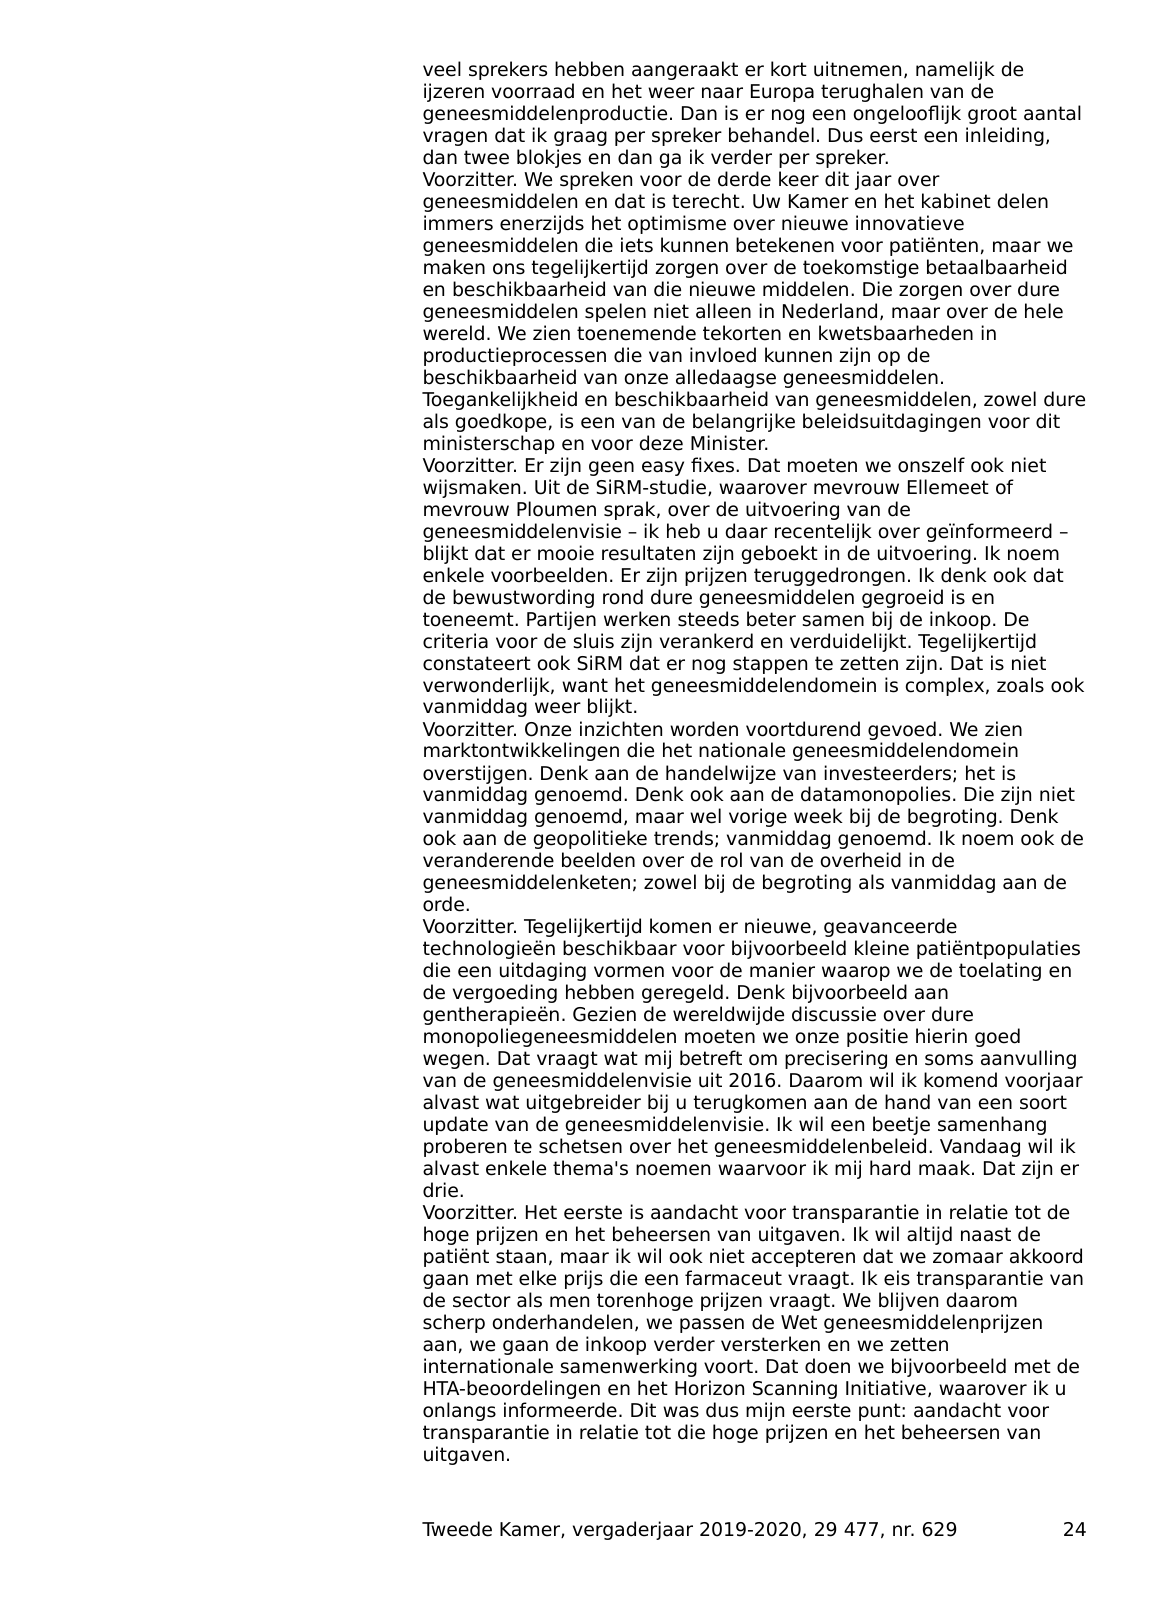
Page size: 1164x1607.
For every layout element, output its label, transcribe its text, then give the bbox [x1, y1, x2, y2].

text Voorzitter. We spreken voor de derde keer dit jaar over geneesmiddelen en dat is terecht. Uw Kamer en het kabinet delen immers enerzijds het optimisme over nieuwe innovatieve geneesmiddelen die iets kunnen betekenen voor patiënten, maar we maken ons tegelijkertijd zorgen over de toekomstige betaalbaarheid en beschikbaarheid van die nieuwe middelen. Die zorgen over dure geneesmiddelen spelen niet alleen in Nederland, maar over de hele wereld. We zien toenemende tekorten en kwetsbaarheden in productieprocessen die van invloed kunnen zijn op de beschikbaarheid van onze alledaagse geneesmiddelen. Toegankelijkheid en beschikbaarheid van geneesmiddelen, zowel dure als goedkope, is een van de belangrijke beleidsuitdagingen voor dit ministerschap en voor deze Minister. [422, 169, 1087, 455]
text veel sprekers hebben aangeraakt er kort uitnemen, namelijk de ijzeren voorraad en het weer naar Europa terughalen van de geneesmiddelenproductie. Dan is er nog een ongelooflijk groot aantal vragen dat ik graag per spreker behandel. Dus eerst een inleiding, dan twee blokjes en dan ga ik verder per spreker. [422, 59, 1087, 169]
text Voorzitter. Het eerste is aandacht voor transparantie in relatie tot de hoge prijzen en het beheersen van uitgaven. Ik wil altijd naast de patiënt staan, maar ik wil ook niet accepteren dat we zomaar akkoord gaan met elke prijs die een farmaceut vraagt. Ik eis transparantie van de sector als men torenhoge prijzen vraagt. We blijven daarom scherp onderhandelen, we passen de Wet geneesmiddelenprijzen aan, we gaan de inkoop verder versterken en we zetten internationale samenwerking voort. Dat doen we bijvoorbeeld met de HTA-beoordelingen en het Horizon Scanning Initiative, waarover ik u onlangs informeerde. Dit was dus mijn eerste punt: aandacht voor transparantie in relatie tot die hoge prijzen en het beheersen van uitgaven. [422, 1202, 1087, 1466]
text Voorzitter. Er zijn geen easy fixes. Dat moeten we onszelf ook niet wijsmaken. Uit de SiRM-studie, waarover mevrouw Ellemeet of mevrouw Ploumen sprak, over de uitvoering van de geneesmiddelenvisie – ik heb u daar recentelijk over geïnformeerd – blijkt dat er mooie resultaten zijn geboekt in de uitvoering. Ik noem enkele voorbeelden. Er zijn prijzen teruggedrongen. Ik denk ook dat de bewustwording rond dure geneesmiddelen gegroeid is en toeneemt. Partijen werken steeds beter samen bij de inkoop. De criteria voor de sluis zijn verankerd en verduidelijkt. Tegelijkertijd constateert ook SiRM dat er nog stappen te zetten zijn. Dat is niet verwonderlijk, want het geneesmiddelendomein is complex, zoals ook vanmiddag weer blijkt. [422, 455, 1087, 718]
text Voorzitter. Tegelijkertijd komen er nieuwe, geavanceerde technologieën beschikbaar voor bijvoorbeeld kleine patiëntpopulaties die een uitdaging vormen voor de manier waarop we de toelating en de vergoeding hebben geregeld. Denk bijvoorbeeld aan gentherapieën. Gezien de wereldwijde discussie over dure monopoliegeneesmiddelen moeten we onze positie hierin goed wegen. Dat vraagt wat mij betreft om precisering en soms aanvulling van de geneesmiddelenvisie uit 2016. Daarom wil ik komend voorjaar alvast wat uitgebreider bij u terugkomen aan de hand van een soort update van de geneesmiddelenvisie. Ik wil een beetje samenhang proberen te schetsen over het geneesmiddelenbeleid. Vandaag wil ik alvast enkele thema's noemen waarvoor ik mij hard maak. Dat zijn er drie. [422, 916, 1087, 1202]
text Voorzitter. Onze inzichten worden voortdurend gevoed. We zien marktontwikkelingen die het nationale geneesmiddelendomein overstijgen. Denk aan de handelwijze van investeerders; het is vanmiddag genoemd. Denk ook aan de datamonopolies. Die zijn niet vanmiddag genoemd, maar wel vorige week bij de begroting. Denk ook aan de geopolitieke trends; vanmiddag genoemd. Ik noem ook de veranderende beelden over de rol van de overheid in de geneesmiddelenketen; zowel bij de begroting als vanmiddag aan de orde. [422, 718, 1087, 916]
